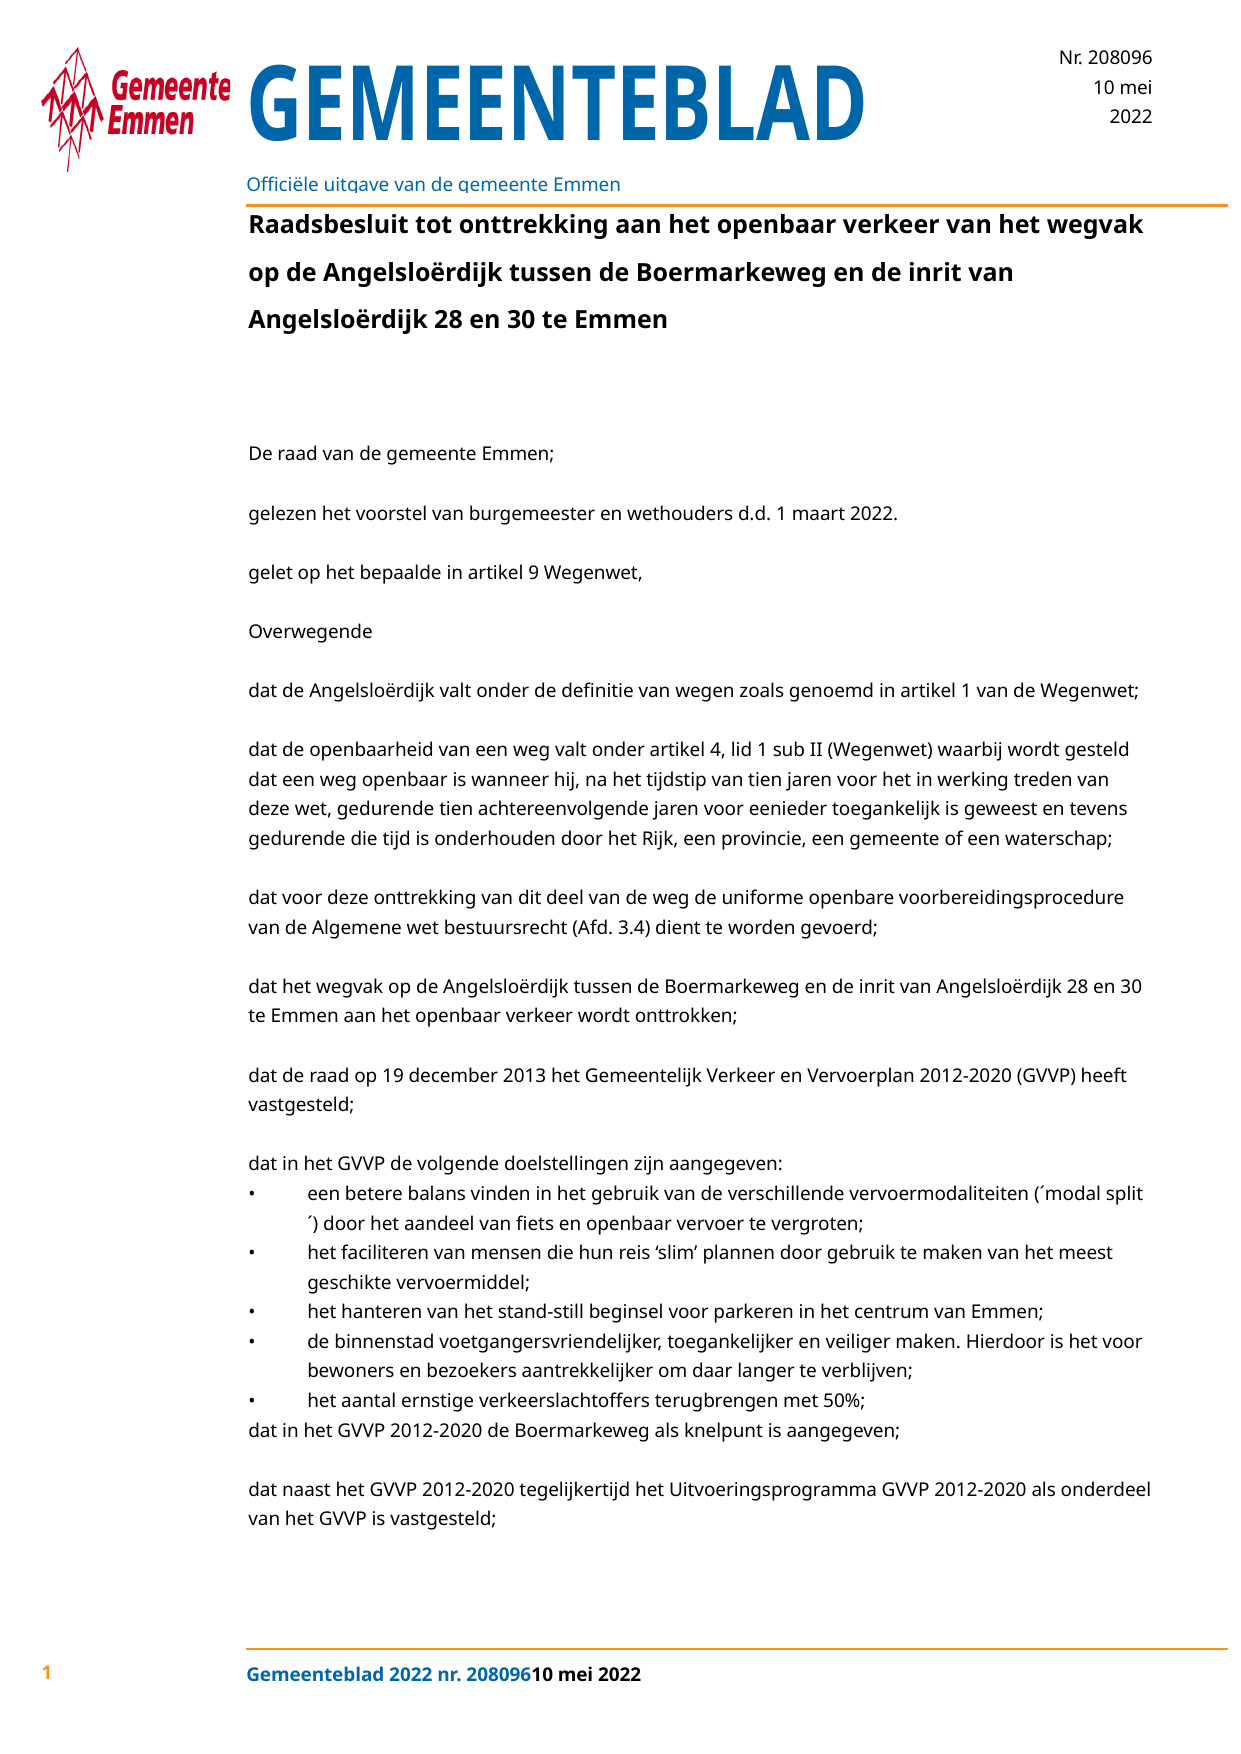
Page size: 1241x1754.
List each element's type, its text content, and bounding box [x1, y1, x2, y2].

text Overwegende [248, 618, 1152, 644]
picture [41, 47, 231, 172]
list het aantal ernstige verkeerslachtoffers terugbrengen met 50%; [248, 1387, 1152, 1413]
text dat het wegvak op de Angelsloërdijk tussen de Boermarkeweg en de inrit van Angelsloërdijk 28 en 30 te Emmen aan het openbaar verkeer wordt onttrokken; [248, 973, 1152, 1028]
text dat in het GVVP de volgende doelstellingen zijn aangegeven: [248, 1151, 1152, 1176]
text dat de openbaarheid van een weg valt onder artikel 4, lid 1 sub II (Wegenwet) waarbij wordt gesteld dat een weg openbaar is wanneer hij, na het tijdstip van tien jaren voor het in werking treden van deze wet, gedurende tien achtereenvolgende jaren voor eenieder toegankelijk is geweest en tevens gedurende die tijd is onderhouden door het Rijk, een provincie, een gemeente of een waterschap; [248, 736, 1152, 851]
text gelet op het bepaalde in artikel 9 Wegenwet, [248, 559, 1152, 584]
text dat de Angelsloërdijk valt onder de definitie van wegen zoals genoemd in artikel 1 van de Wegenwet; [248, 677, 1152, 703]
text dat naast het GVVP 2012-2020 tegelijkertijd het Uitvoeringsprogramma GVVP 2012-2020 als onderdeel van het GVVP is vastgesteld; [248, 1476, 1152, 1531]
text De raad van de gemeente Emmen; [248, 441, 1152, 466]
list de binnenstad voetgangersvriendelijker, toegankelijker en veiliger maken. Hierdoor is het voor bewoners en bezoekers aantrekkelijker om daar langer te verblijven; [248, 1328, 1152, 1383]
list een betere balans vinden in het gebruik van de verschillende vervoermodaliteiten (´modal split´) door het aandeel van fiets en openbaar vervoer te vergroten; [248, 1180, 1152, 1235]
text gelezen het voorstel van burgemeester en wethouders d.d. 1 maart 2022. [248, 500, 1152, 525]
text dat de raad op 19 december 2013 het Gemeentelijk Verkeer en Vervoerplan 2012-2020 (GVVP) heeft vastgesteld; [248, 1062, 1152, 1117]
list het faciliteren van mensen die hun reis ‘slim’ plannen door gebruik te maken van het meest geschikte vervoermiddel; [248, 1239, 1152, 1294]
text Raadsbesluit tot onttrekking aan het openbaar verkeer van het wegvak op de Angelsloërdijk tussen de Boermarkeweg en de inrit van Angelsloërdijk 28 en 30 te Emmen [248, 207, 1152, 336]
text dat voor deze onttrekking van dit deel van de weg de uniforme openbare voorbereidingsprocedure van de Algemene wet bestuursrecht (Afd. 3.4) dient te worden gevoerd; [248, 884, 1152, 939]
list het hanteren van het stand-still beginsel voor parkeren in het centrum van Emmen; [248, 1298, 1152, 1324]
text dat in het GVVP 2012-2020 de Boermarkeweg als knelpunt is aangegeven; [248, 1417, 1152, 1442]
